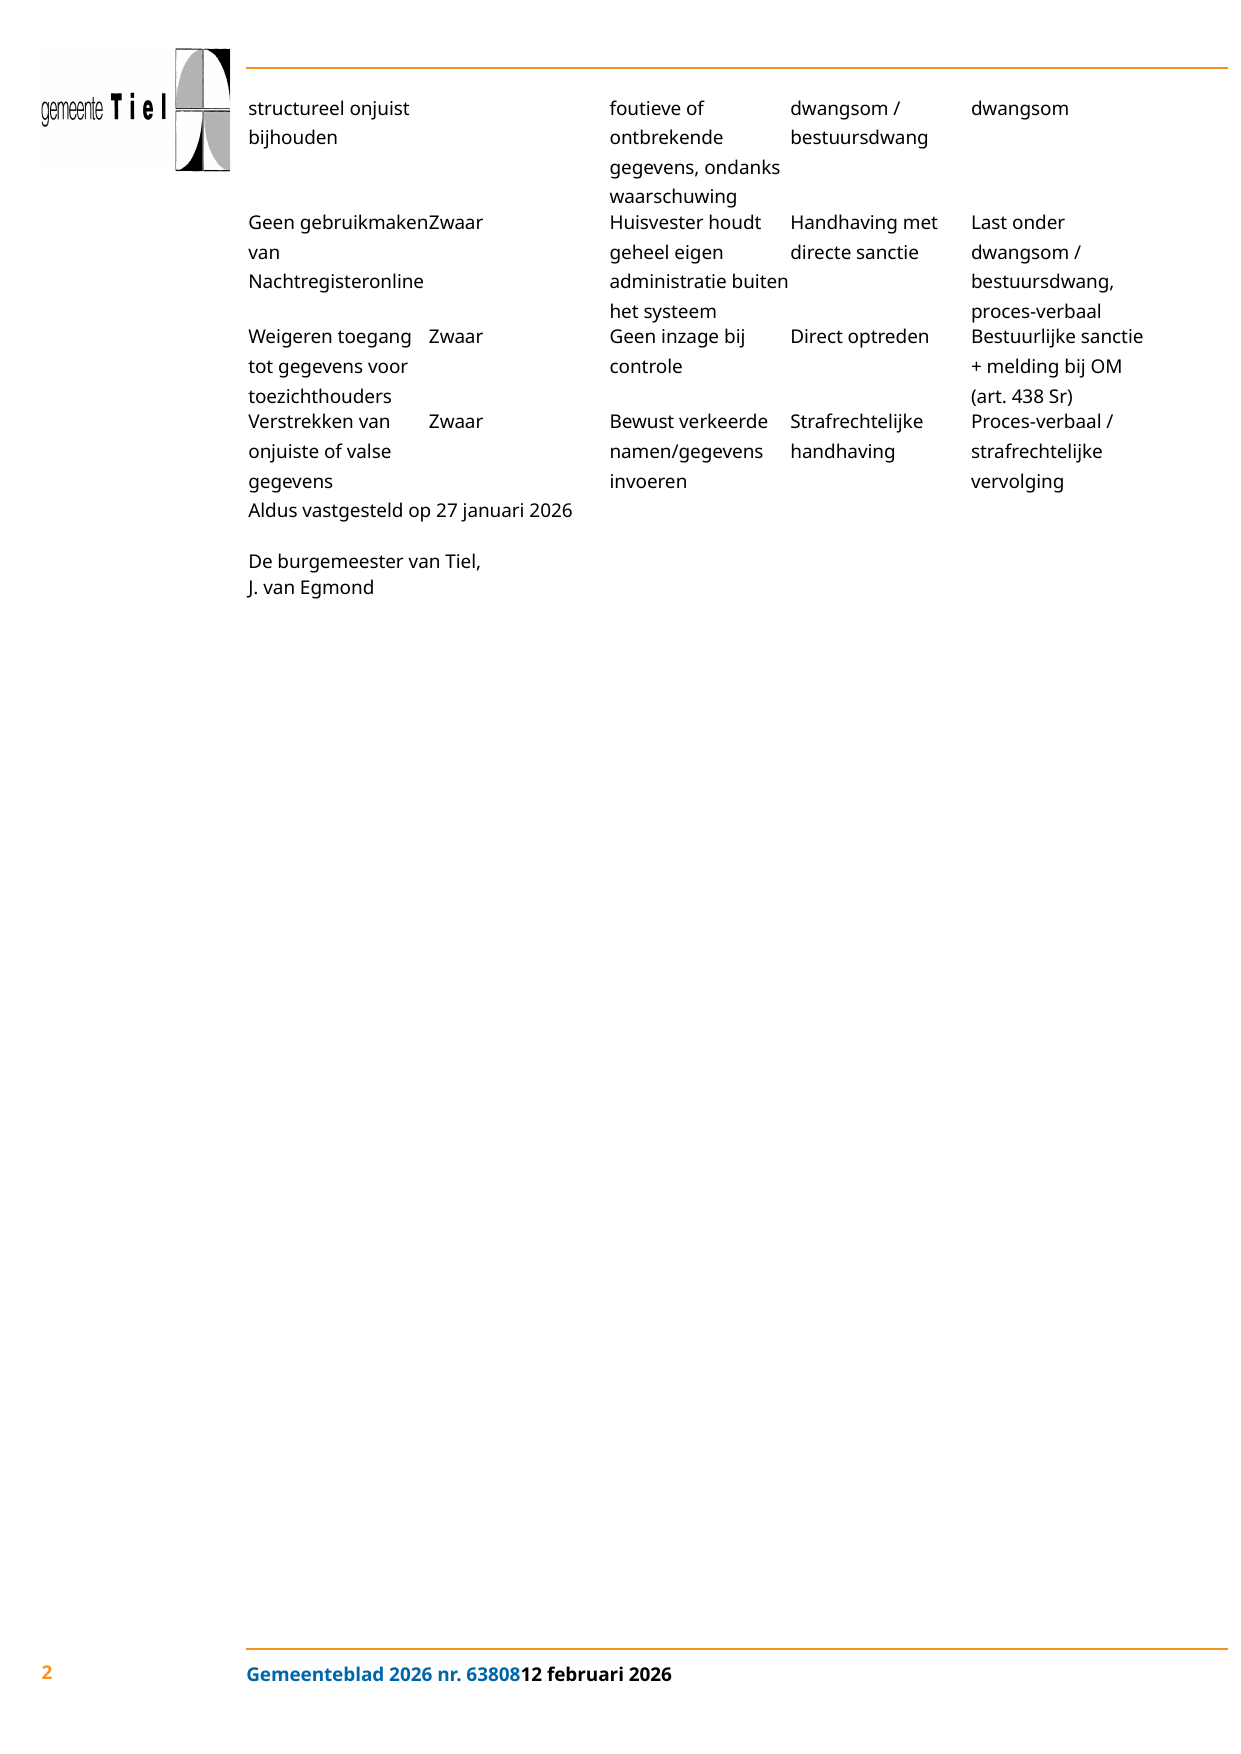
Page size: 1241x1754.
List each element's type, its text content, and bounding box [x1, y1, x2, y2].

table_cell Geen gebruikmaken van Nachtregisteronline [248, 209, 429, 324]
text Aldus vastgesteld op 27 januari 2026 [248, 497, 1152, 522]
table_cell dwangsom / bestuursdwang [790, 95, 971, 209]
table_cell Direct optreden [790, 324, 971, 409]
table_cell structureel onjuist bijhouden [248, 95, 429, 209]
picture [41, 47, 231, 172]
table_cell foutieve of ontbrekende gegevens, ondanks waarschuwing [609, 95, 790, 209]
table_cell Bestuurlijke sanctie + melding bij OM (art. 438 Sr) [971, 324, 1152, 409]
table_cell Strafrechtelijke handhaving [790, 409, 971, 493]
table_cell dwangsom [971, 95, 1152, 209]
table_cell Handhaving met directe sanctie [790, 209, 971, 324]
text J. van Egmond [248, 574, 1152, 600]
table_cell Last onder dwangsom / bestuursdwang, proces-verbaal [971, 209, 1152, 324]
table_cell [429, 95, 609, 209]
table_cell Geen inzage bij controle [609, 324, 790, 409]
table_cell Huisvester houdt geheel eigen administratie buiten het systeem [609, 209, 790, 324]
table_cell Proces-verbaal / strafrechtelijke vervolging [971, 409, 1152, 493]
table_cell Zwaar [429, 324, 609, 409]
table_cell Zwaar [429, 209, 609, 324]
text De burgemeester van Tiel, [248, 548, 1152, 574]
table_cell Weigeren toegang tot gegevens voor toezichthouders [248, 324, 429, 409]
table_cell Zwaar [429, 409, 609, 493]
table_cell Bewust verkeerde namen/gegevens invoeren [609, 409, 790, 493]
table_cell Verstrekken van onjuiste of valse gegevens [248, 409, 429, 493]
